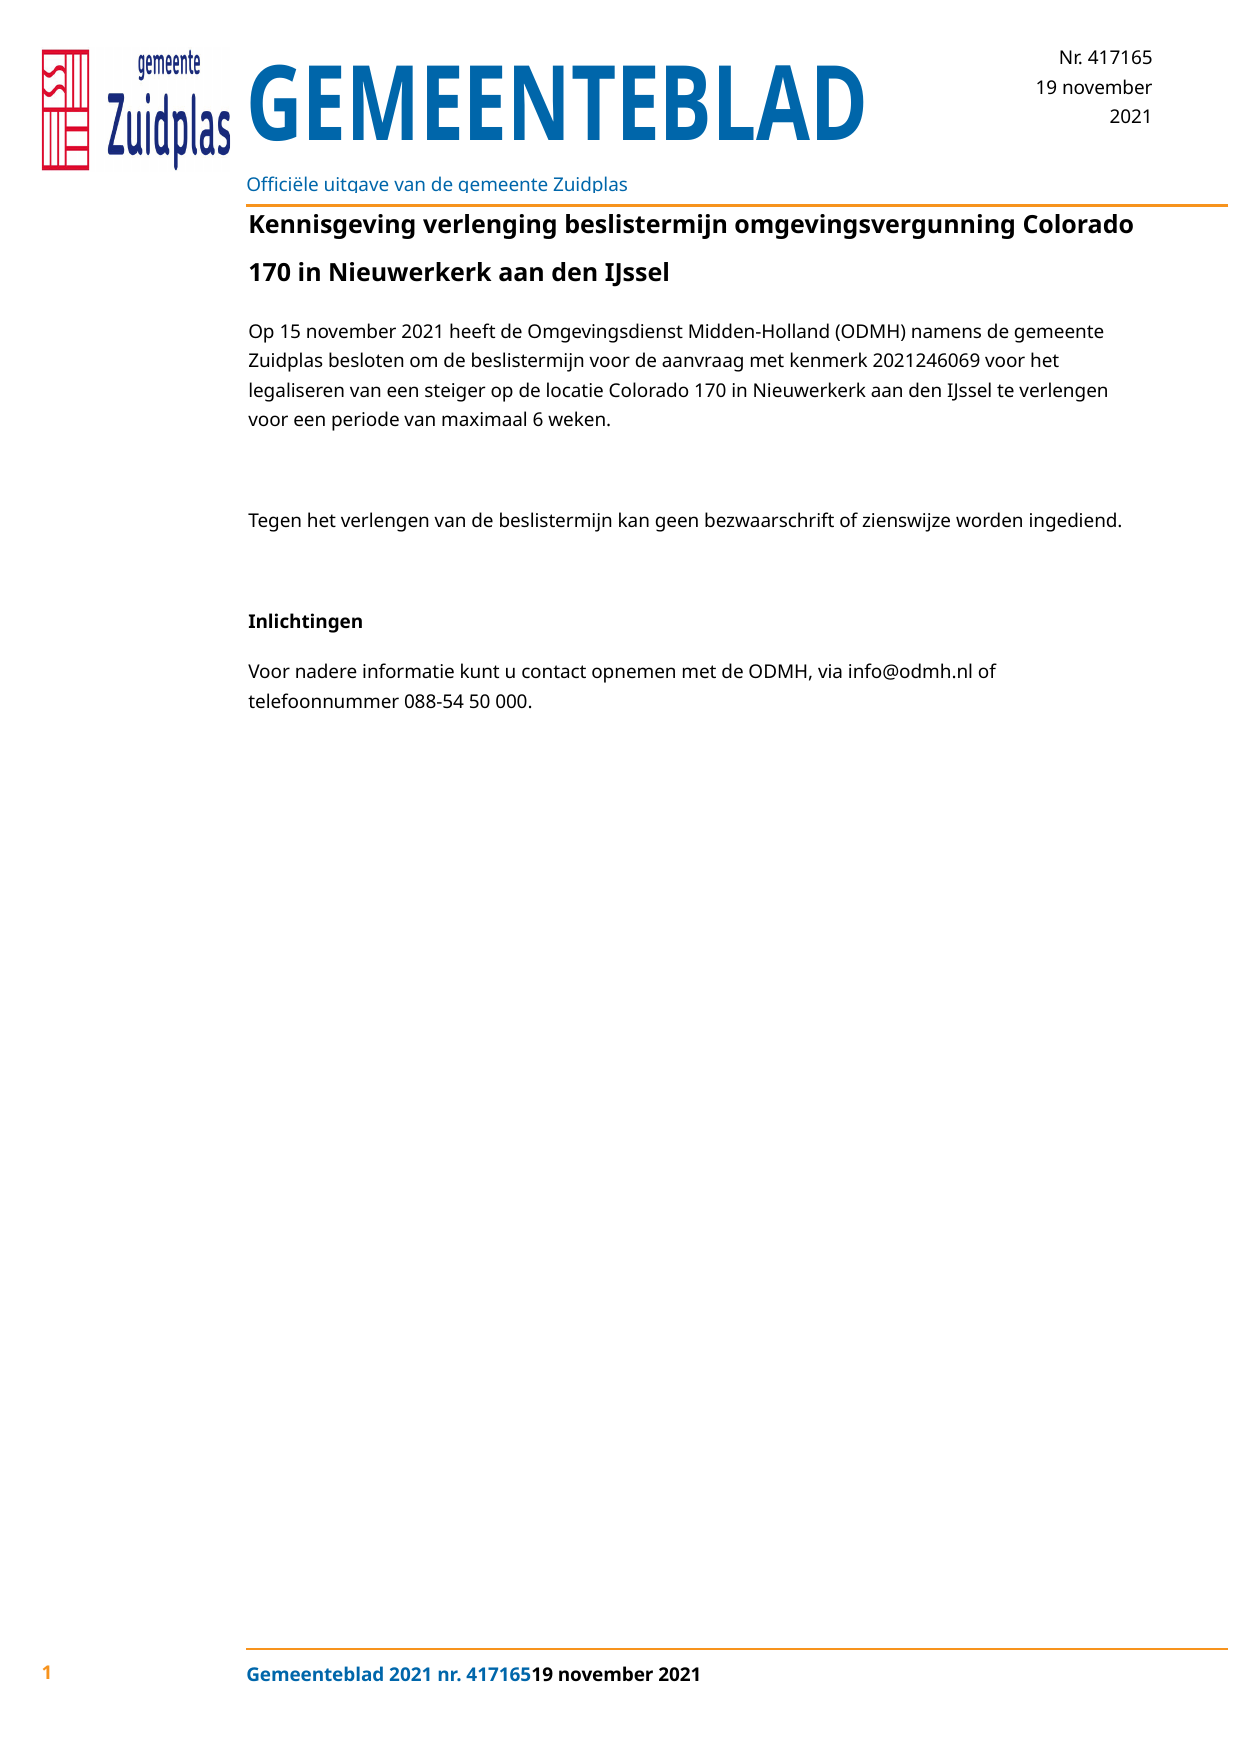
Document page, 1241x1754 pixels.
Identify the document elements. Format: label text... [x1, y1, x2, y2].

text Op 15 november 2021 heeft de Omgevingsdienst Midden-Holland (ODMH) namens de gemeente Zuidplas besloten om de beslistermijn voor de aanvraag met kenmerk 2021246069 voor het legaliseren van een steiger op de locatie Colorado 170 in Nieuwerkerk aan den IJssel te verlengen voor een periode van maximaal 6 weken. [248, 318, 1152, 432]
text Inlichtingen [248, 608, 1152, 634]
text Kennisgeving verlenging beslistermijn omgevingsvergunning Colorado 170 in Nieuwerkerk aan den IJssel [248, 207, 1152, 288]
text Voor nadere informatie kunt u contact opnemen met de ODMH, via info@odmh.nl of telefoonnummer 088-54 50 000. [248, 659, 1152, 714]
picture [41, 47, 231, 172]
text Tegen het verlengen van de beslistermijn kan geen bezwaarschrift of zienswijze worden ingediend. [248, 507, 1152, 533]
